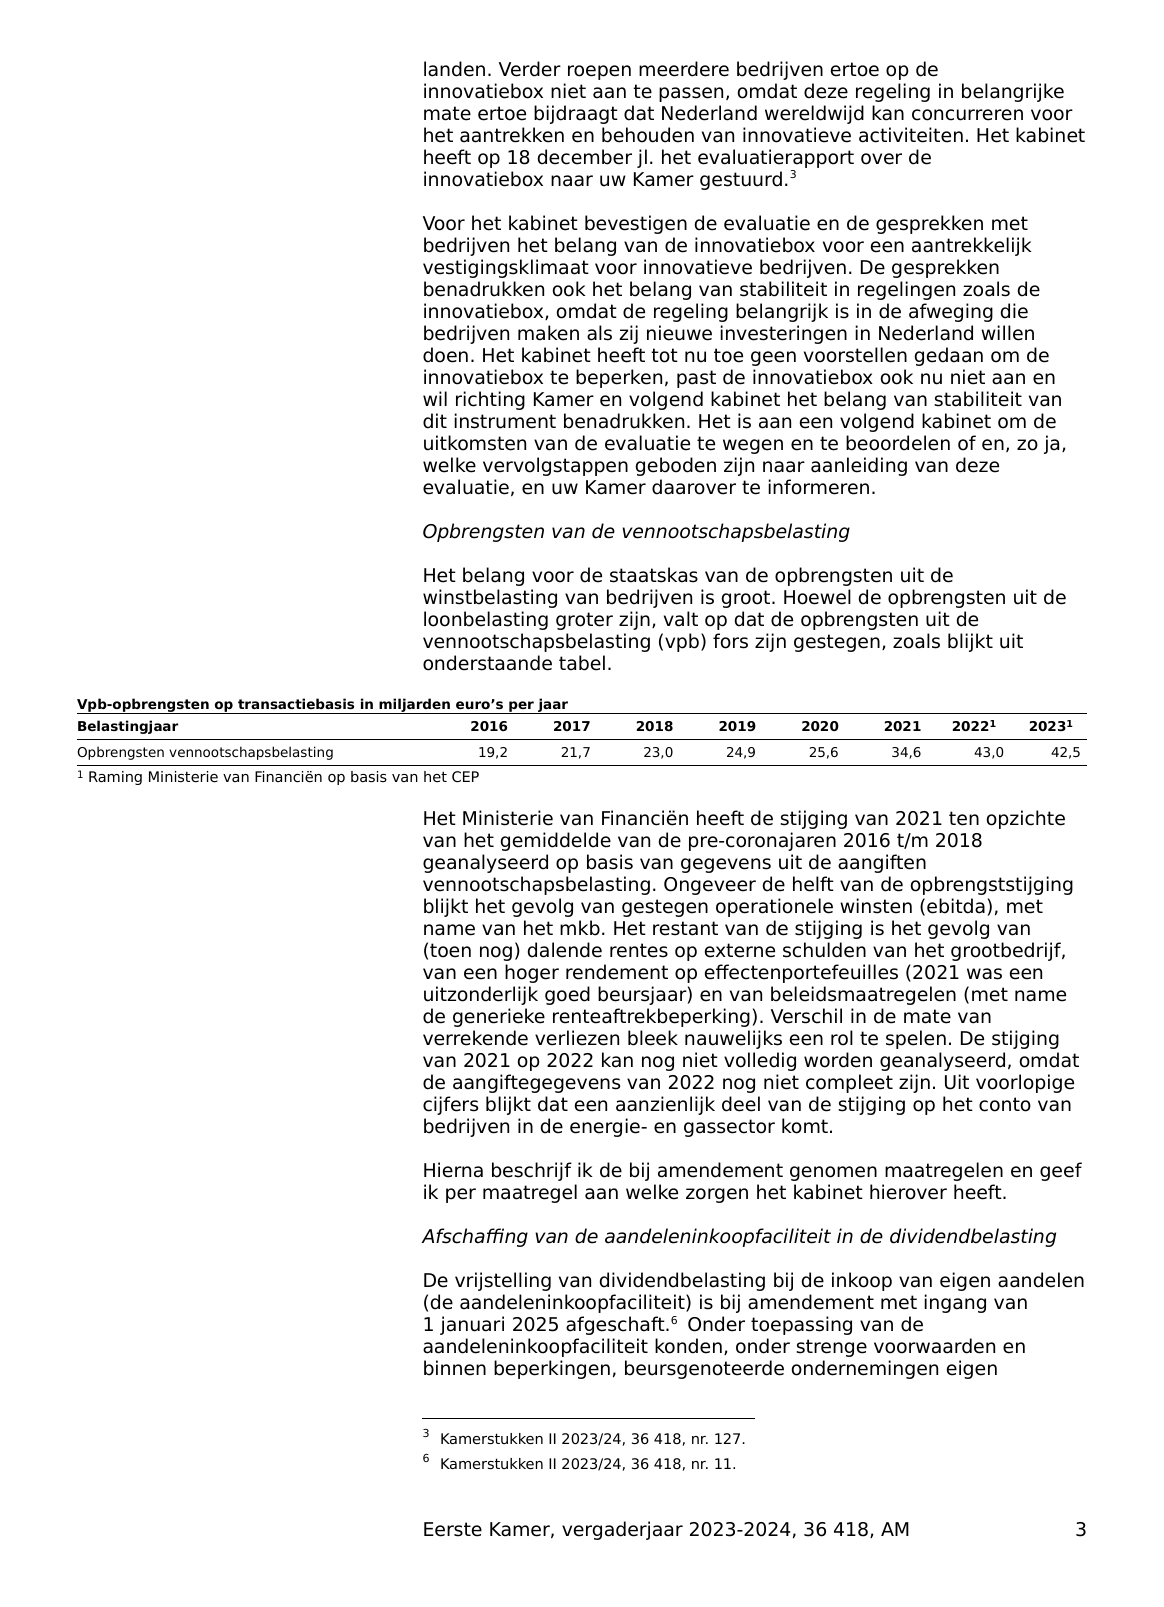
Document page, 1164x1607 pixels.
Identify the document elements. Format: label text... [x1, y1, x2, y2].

table_cell 2019 [679, 714, 762, 739]
table_cell 23,0 [596, 740, 679, 765]
table_cell Belastingjaar [77, 714, 431, 739]
table_cell 25,6 [762, 740, 844, 765]
table_cell 2021 [845, 714, 927, 739]
subtitle Opbrengsten van de vennootschapsbelasting [422, 521, 1087, 543]
table_cell 1 Raming Ministerie van Financiën op basis van het CEP [77, 766, 1087, 786]
table_cell 34,6 [845, 740, 927, 765]
table_cell 21,7 [514, 740, 596, 765]
text Voor het kabinet bevestigen de evaluatie en de gesprekken met bedrijven het belang van de innovatiebox voor een aantrekkelijk vestigingsklimaat voor innovatieve bedrijven. De gesprekken benadrukken ook het belang van stabiliteit in regelingen zoals de innovatiebox, omdat de regeling belangrijk is in de afweging die bedrijven maken als zij nieuwe investeringen in Nederland willen doen. Het kabinet heeft tot nu toe geen voorstellen gedaan om de innovatiebox te beperken, past de innovatiebox ook nu niet aan en wil richting Kamer en volgend kabinet het belang van stabiliteit van dit instrument benadrukken. Het is aan een volgend kabinet om de uitkomsten van de evaluatie te wegen en te beoordelen of en, zo ja, welke vervolgstappen geboden zijn naar aanleiding van deze evaluatie, en uw Kamer daarover te informeren. [422, 213, 1087, 499]
text De vrijstelling van dividendbelasting bij de inkoop van eigen aandelen (de aandeleninkoopfaciliteit) is bij amendement met ingang van 1 januari 2025 afgeschaft. Onder toepassing van de aandeleninkoopfaciliteit konden, onder strenge voorwaarden en binnen beperkingen, beursgenoteerde ondernemingen eigen [422, 1270, 1087, 1380]
table_cell 42,5 [1010, 740, 1087, 765]
table_cell 24,9 [679, 740, 762, 765]
table_cell 19,2 [431, 740, 514, 765]
table_cell Opbrengsten vennootschapsbelasting [77, 740, 431, 765]
subtitle Afschaffing van de aandeleninkoopfaciliteit in de dividendbelasting [422, 1226, 1087, 1248]
table_cell 2018 [596, 714, 679, 739]
table_cell 43,0 [927, 740, 1010, 765]
text Kamerstukken II 2023/24, 36 418, nr. 11. [422, 1452, 1087, 1474]
text Het Ministerie van Financiën heeft de stijging van 2021 ten opzichte van het gemiddelde van de pre-coronajaren 2016 t/m 2018 geanalyseerd op basis van gegevens uit de aangiften vennootschapsbelasting. Ongeveer de helft van de opbrengststijging blijkt het gevolg van gestegen operationele winsten (ebitda), met name van het mkb. Het restant van de stijging is het gevolg van (toen nog) dalende rentes op externe schulden van het grootbedrijf, van een hoger rendement op effectenportefeuilles (2021 was een uitzonderlijk goed beursjaar) en van beleidsmaatregelen (met name de generieke renteaftrekbeperking). Verschil in de mate van verrekende verliezen bleek nauwelijks een rol te spelen. De stijging van 2021 op 2022 kan nog niet volledig worden geanalyseerd, omdat de aangiftegegevens van 2022 nog niet compleet zijn. Uit voorlopige cijfers blijkt dat een aanzienlijk deel van de stijging op het conto van bedrijven in de energie- en gassector komt. [422, 808, 1087, 1138]
table_cell 20231 [1010, 714, 1087, 739]
table_cell 2017 [514, 714, 596, 739]
table_cell 2016 [431, 714, 514, 739]
table_cell 2020 [762, 714, 844, 739]
text Kamerstukken II 2023/24, 36 418, nr. 127. [422, 1427, 1087, 1449]
table_header Vpb-opbrengsten op transactiebasis in miljarden euro’s per jaar [77, 697, 1087, 713]
text landen. Verder roepen meerdere bedrijven ertoe op de innovatiebox niet aan te passen, omdat deze regeling in belangrijke mate ertoe bijdraagt dat Nederland wereldwijd kan concurreren voor het aantrekken en behouden van innovatieve activiteiten. Het kabinet heeft op 18 december jl. het evaluatierapport over de innovatiebox naar uw Kamer gestuurd. [422, 59, 1087, 191]
text Hierna beschrijf ik de bij amendement genomen maatregelen en geef ik per maatregel aan welke zorgen het kabinet hierover heeft. [422, 1160, 1087, 1204]
text Het belang voor de staatskas van de opbrengsten uit de winstbelasting van bedrijven is groot. Hoewel de opbrengsten uit de loonbelasting groter zijn, valt op dat de opbrengsten uit de vennootschapsbelasting (vpb) fors zijn gestegen, zoals blijkt uit onderstaande tabel. [422, 565, 1087, 675]
table_cell 20221 [927, 714, 1010, 739]
